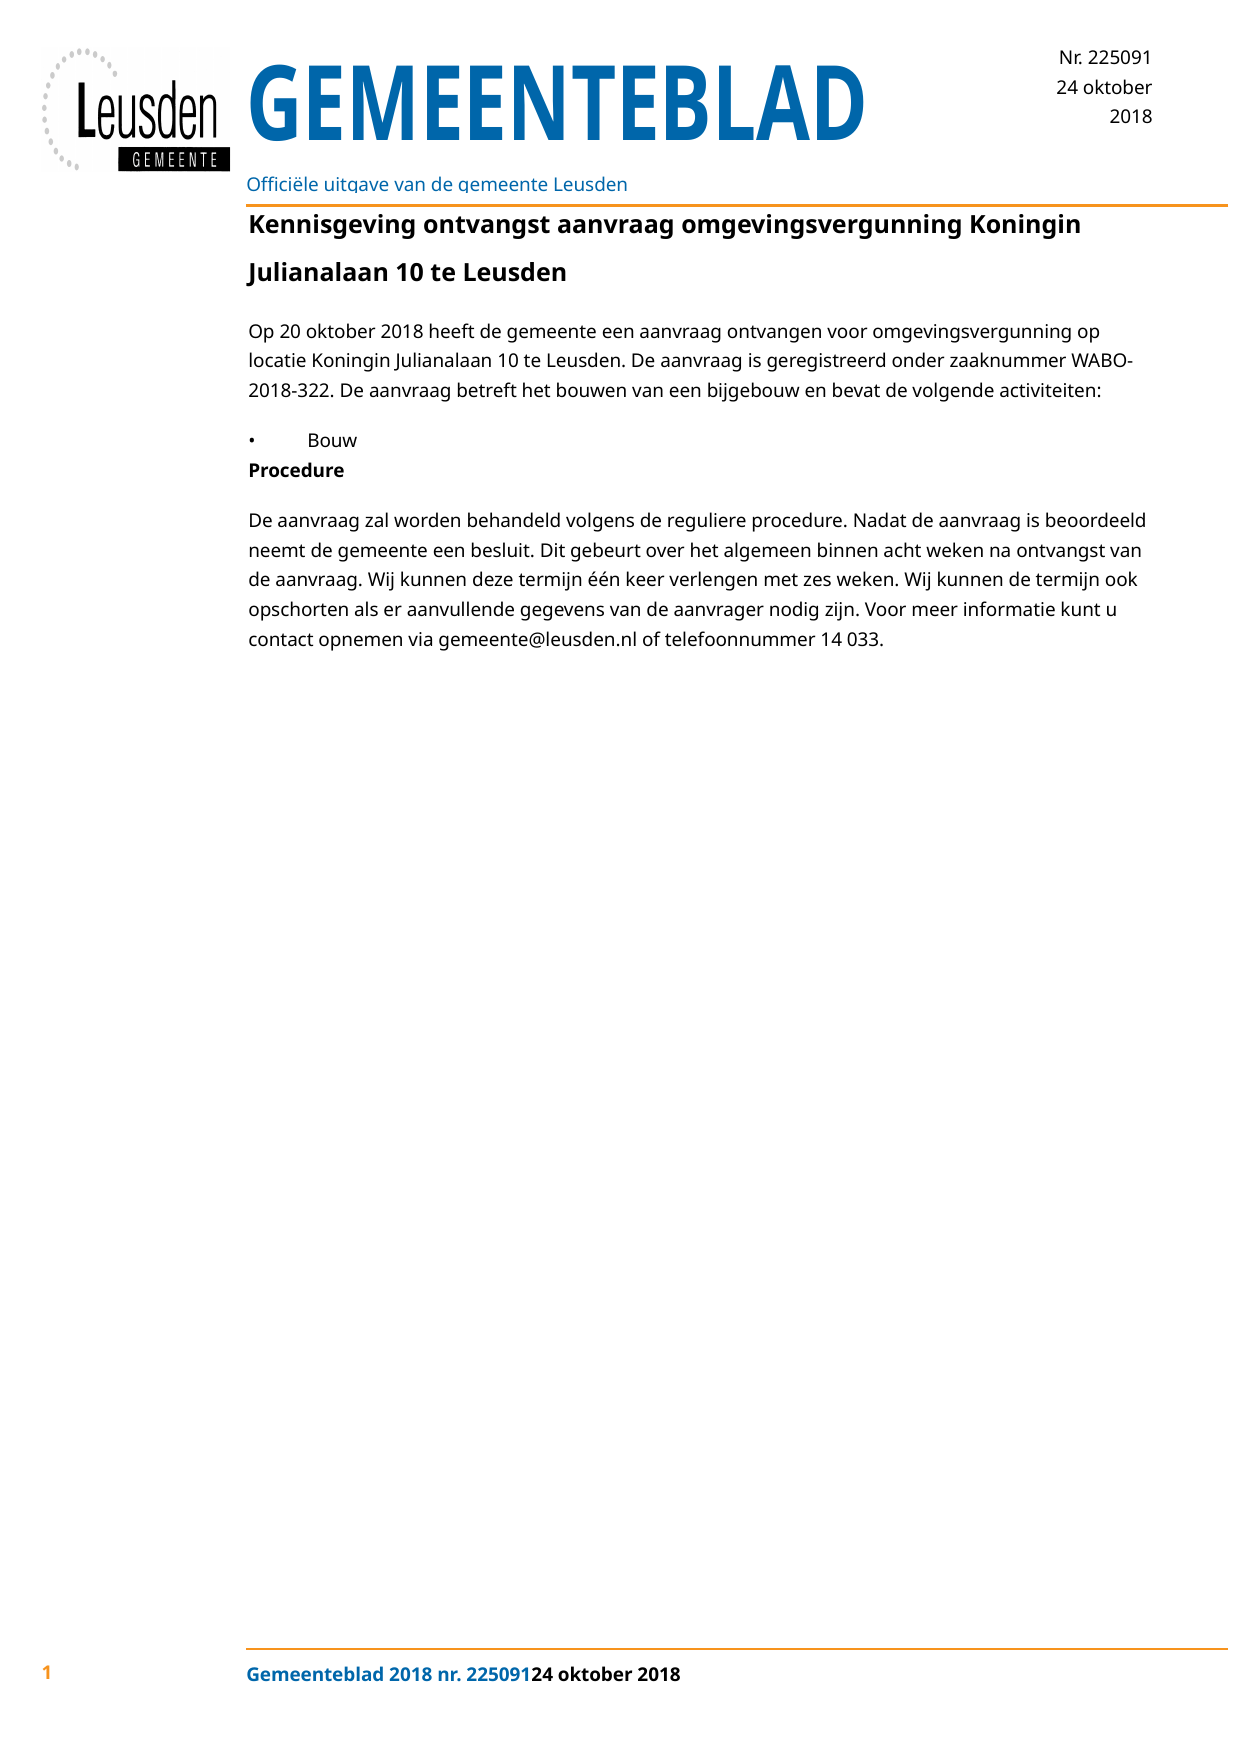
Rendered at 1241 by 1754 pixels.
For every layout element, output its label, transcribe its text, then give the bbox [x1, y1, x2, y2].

text Kennisgeving ontvangst aanvraag omgevingsvergunning Koningin Julianalaan 10 te Leusden [248, 207, 1152, 288]
text Procedure [248, 457, 1152, 483]
picture [41, 47, 231, 172]
text Op 20 oktober 2018 heeft de gemeente een aanvraag ontvangen voor omgevingsvergunning op locatie Koningin Julianalaan 10 te Leusden. De aanvraag is geregistreerd onder zaaknummer WABO-2018-322. De aanvraag betreft het bouwen van een bijgebouw en bevat de volgende activiteiten: [248, 318, 1152, 403]
text De aanvraag zal worden behandeld volgens de reguliere procedure. Nadat de aanvraag is beoordeeld neemt de gemeente een besluit. Dit gebeurt over het algemeen binnen acht weken na ontvangst van de aanvraag. Wij kunnen deze termijn één keer verlengen met zes weken. Wij kunnen de termijn ook opschorten als er aanvullende gegevens van de aanvrager nodig zijn. Voor meer informatie kunt u contact opnemen via gemeente@leusden.nl of telefoonnummer 14 033. [248, 507, 1152, 652]
list Bouw [248, 427, 1152, 453]
